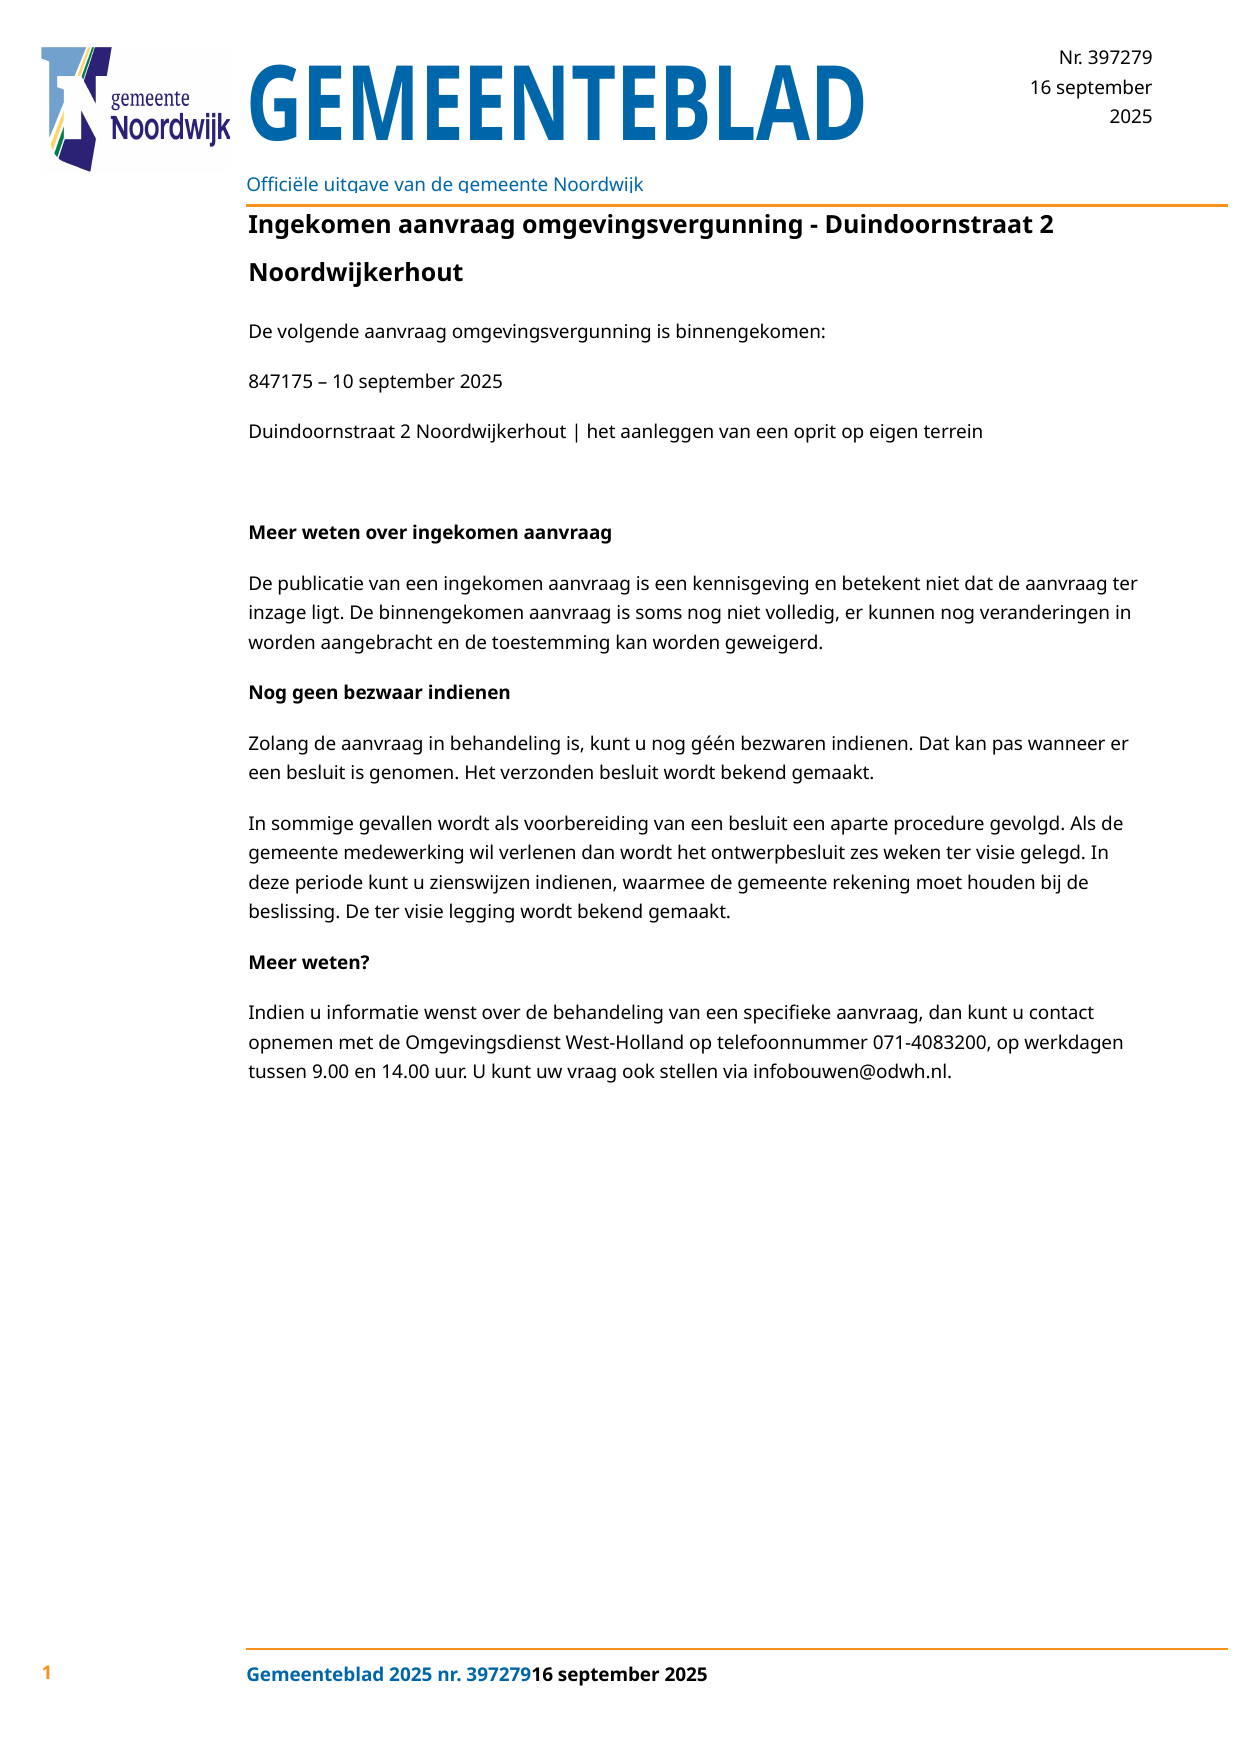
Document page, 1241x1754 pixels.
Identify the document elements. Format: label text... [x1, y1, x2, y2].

text Duindoornstraat 2 Noordwijkerhout | het aanleggen van een oprit op eigen terrein [248, 419, 1152, 444]
text Indien u informatie wenst over de behandeling van een specifieke aanvraag, dan kunt u contact opnemen met de Omgevingsdienst West-Holland op telefoonnummer 071-4083200, op werkdagen tussen 9.00 en 14.00 uur. U kunt uw vraag ook stellen via infobouwen@odwh.nl. [248, 999, 1152, 1084]
text Zolang de aanvraag in behandeling is, kunt u nog géén bezwaren indienen. Dat kan pas wanneer er een besluit is genomen. Het verzonden besluit wordt bekend gemaakt. [248, 730, 1152, 785]
text De publicatie van een ingekomen aanvraag is een kennisgeving en betekent niet dat de aanvraag ter inzage ligt. De binnengekomen aanvraag is soms nog niet volledig, er kunnen nog veranderingen in worden aangebracht en de toestemming kan worden geweigerd. [248, 570, 1152, 655]
text Meer weten? [248, 949, 1152, 975]
text 847175 – 10 september 2025 [248, 368, 1152, 394]
text Meer weten over ingekomen aanvraag [248, 519, 1152, 545]
text In sommige gevallen wordt als voorbereiding van een besluit een aparte procedure gevolgd. Als de gemeente medewerking wil verlenen dan wordt het ontwerpbesluit zes weken ter visie gelegd. In deze periode kunt u zienswijzen indienen, waarmee de gemeente rekening moet houden bij de beslissing. De ter visie legging wordt bekend gemaakt. [248, 810, 1152, 924]
text De volgende aanvraag omgevingsvergunning is binnengekomen: [248, 318, 1152, 344]
text Nog geen bezwaar indienen [248, 679, 1152, 705]
text Ingekomen aanvraag omgevingsvergunning - Duindoornstraat 2 Noordwijkerhout [248, 207, 1152, 288]
picture [41, 47, 231, 172]
